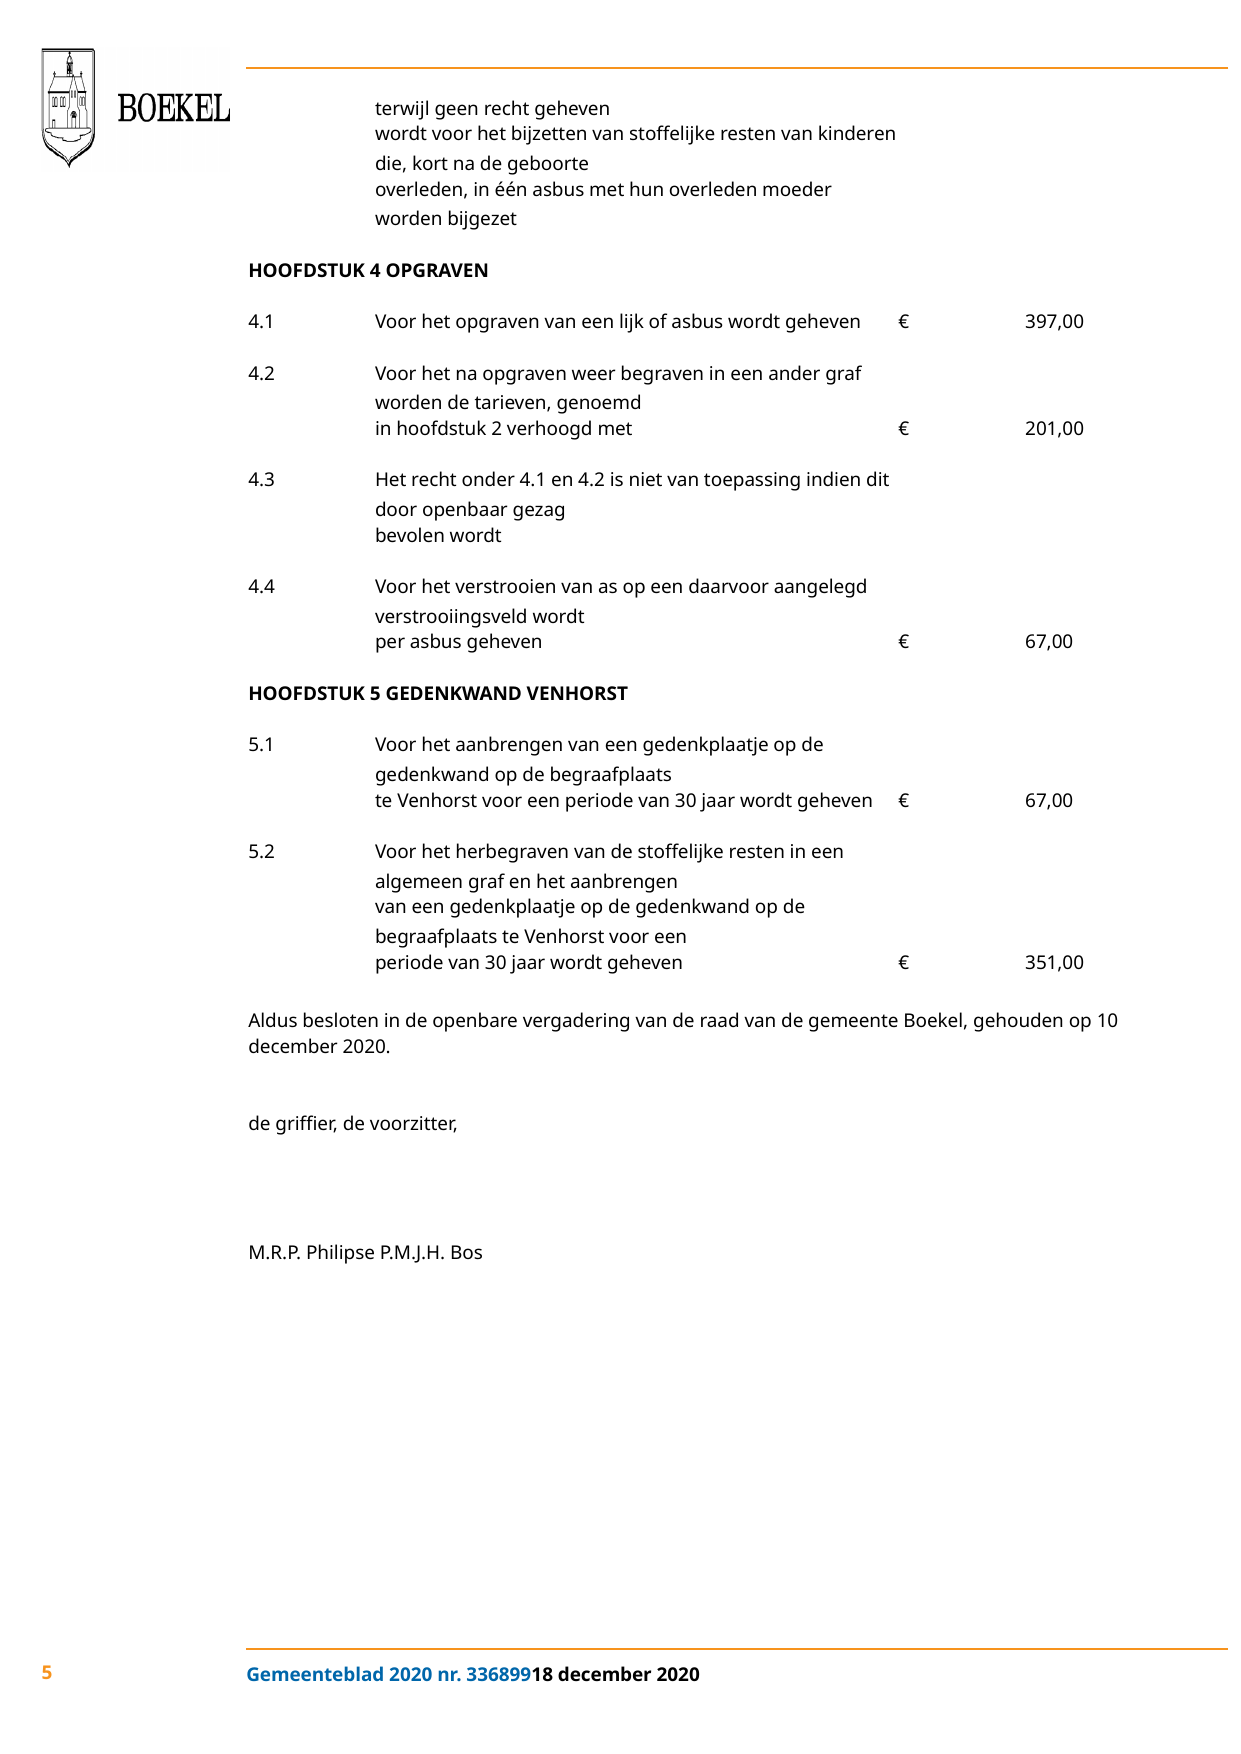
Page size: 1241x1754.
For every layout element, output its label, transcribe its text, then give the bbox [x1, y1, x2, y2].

table_cell [375, 813, 898, 838]
table_cell [898, 813, 1025, 838]
table_cell Voor het verstrooien van as op een daarvoor aangelegd verstrooiingsveld wordt [375, 573, 898, 629]
table_cell [898, 334, 1025, 360]
table_cell HOOFDSTUK 4 OPGRAVEN [248, 257, 898, 283]
table_cell [248, 787, 375, 813]
table_cell [1025, 838, 1152, 894]
table_cell [898, 573, 1025, 629]
table_cell [248, 176, 375, 231]
table_cell 67,00 [1025, 787, 1152, 813]
table_cell [898, 522, 1025, 548]
table_cell [898, 732, 1025, 787]
table_cell Voor het na opgraven weer begraven in een ander graf worden de tarieven, genoemd [375, 360, 898, 415]
table_cell 397,00 [1025, 308, 1152, 334]
table_cell [1025, 522, 1152, 548]
table_cell [248, 548, 375, 573]
table_cell Voor het aanbrengen van een gedenkplaatje op de gedenkwand op de begraafplaats [375, 732, 898, 787]
table_cell [1025, 732, 1152, 787]
table_cell terwijl geen recht geheven [375, 95, 898, 121]
table_cell periode van 30 jaar wordt geheven [375, 949, 898, 975]
table_cell Voor het opgraven van een lijk of asbus wordt geheven [375, 308, 898, 334]
table_cell van een gedenkplaatje op de gedenkwand op de begraafplaats te Venhorst voor een [375, 894, 898, 949]
table_cell [898, 548, 1025, 573]
table_cell € [898, 787, 1025, 813]
table_cell [898, 257, 1025, 283]
table_cell [898, 894, 1025, 949]
table_cell [898, 680, 1025, 706]
picture [41, 47, 231, 172]
table_cell [248, 121, 375, 176]
table_cell [375, 334, 898, 360]
table_cell [1025, 334, 1152, 360]
table_cell [375, 441, 898, 467]
table_cell 5.1 [248, 732, 375, 787]
table_cell Voor het herbegraven van de stoffelijke resten in een algemeen graf en het aanbrengen [375, 838, 898, 894]
table_cell [1025, 257, 1152, 283]
table_cell [248, 441, 375, 467]
table_cell [1025, 176, 1152, 231]
table_cell [898, 360, 1025, 415]
table_cell [898, 838, 1025, 894]
table_cell HOOFDSTUK 5 GEDENKWAND VENHORST [248, 680, 898, 706]
table_cell [248, 231, 375, 257]
table_cell [248, 706, 375, 732]
table_cell 201,00 [1025, 415, 1152, 441]
table_cell bevolen wordt [375, 522, 898, 548]
table_cell 67,00 [1025, 629, 1152, 654]
table_cell [1025, 548, 1152, 573]
table_cell € [898, 415, 1025, 441]
table_cell 351,00 [1025, 949, 1152, 975]
table_cell [1025, 283, 1152, 308]
table_cell [1025, 894, 1152, 949]
table_cell [248, 522, 375, 548]
table_cell [1025, 231, 1152, 257]
table_cell te Venhorst voor een periode van 30 jaar wordt geheven [375, 787, 898, 813]
table_cell [1025, 654, 1152, 680]
table_cell wordt voor het bijzetten van stoffelijke resten van kinderen die, kort na de geboorte [375, 121, 898, 176]
table_cell [898, 283, 1025, 308]
table_cell [248, 813, 375, 838]
table_cell [1025, 121, 1152, 176]
table_cell [898, 467, 1025, 522]
table_cell [898, 121, 1025, 176]
table_cell [1025, 573, 1152, 629]
table_cell [898, 231, 1025, 257]
table_cell € [898, 308, 1025, 334]
table_cell 4.3 [248, 467, 375, 522]
table_cell [375, 706, 898, 732]
table_cell [248, 415, 375, 441]
table_cell [1025, 467, 1152, 522]
table_cell [898, 441, 1025, 467]
table_cell [248, 629, 375, 654]
table_cell per asbus geheven [375, 629, 898, 654]
table_cell [898, 706, 1025, 732]
table_cell [248, 894, 375, 949]
table_cell 4.4 [248, 573, 375, 629]
table_cell [898, 176, 1025, 231]
text M.R.P. Philipse P.M.J.H. Bos [248, 1239, 1152, 1265]
table_cell [375, 231, 898, 257]
table_cell [248, 95, 375, 121]
table_cell [898, 95, 1025, 121]
table_cell Het recht onder 4.1 en 4.2 is niet van toepassing indien dit door openbaar gezag [375, 467, 898, 522]
table_cell [248, 334, 375, 360]
table_cell 5.2 [248, 838, 375, 894]
table_cell [375, 283, 898, 308]
table_cell [1025, 441, 1152, 467]
table_cell [248, 283, 375, 308]
table_cell [1025, 360, 1152, 415]
table_cell [1025, 706, 1152, 732]
table_cell [1025, 95, 1152, 121]
table_cell 4.1 [248, 308, 375, 334]
text de griffier, de voorzitter, [248, 1110, 1152, 1136]
table_cell [248, 654, 375, 680]
table_cell in hoofdstuk 2 verhoogd met [375, 415, 898, 441]
table_cell [1025, 680, 1152, 706]
table_cell € [898, 949, 1025, 975]
table_cell [248, 949, 375, 975]
table_cell 4.2 [248, 360, 375, 415]
table_cell [1025, 813, 1152, 838]
table_cell [898, 654, 1025, 680]
table_cell [375, 548, 898, 573]
table_cell € [898, 629, 1025, 654]
text Aldus besloten in de openbare vergadering van de raad van de gemeente Boekel, gehouden op 10 december 2020. [248, 1007, 1152, 1059]
table_cell overleden, in één asbus met hun overleden moeder worden bijgezet [375, 176, 898, 231]
table_cell [375, 654, 898, 680]
